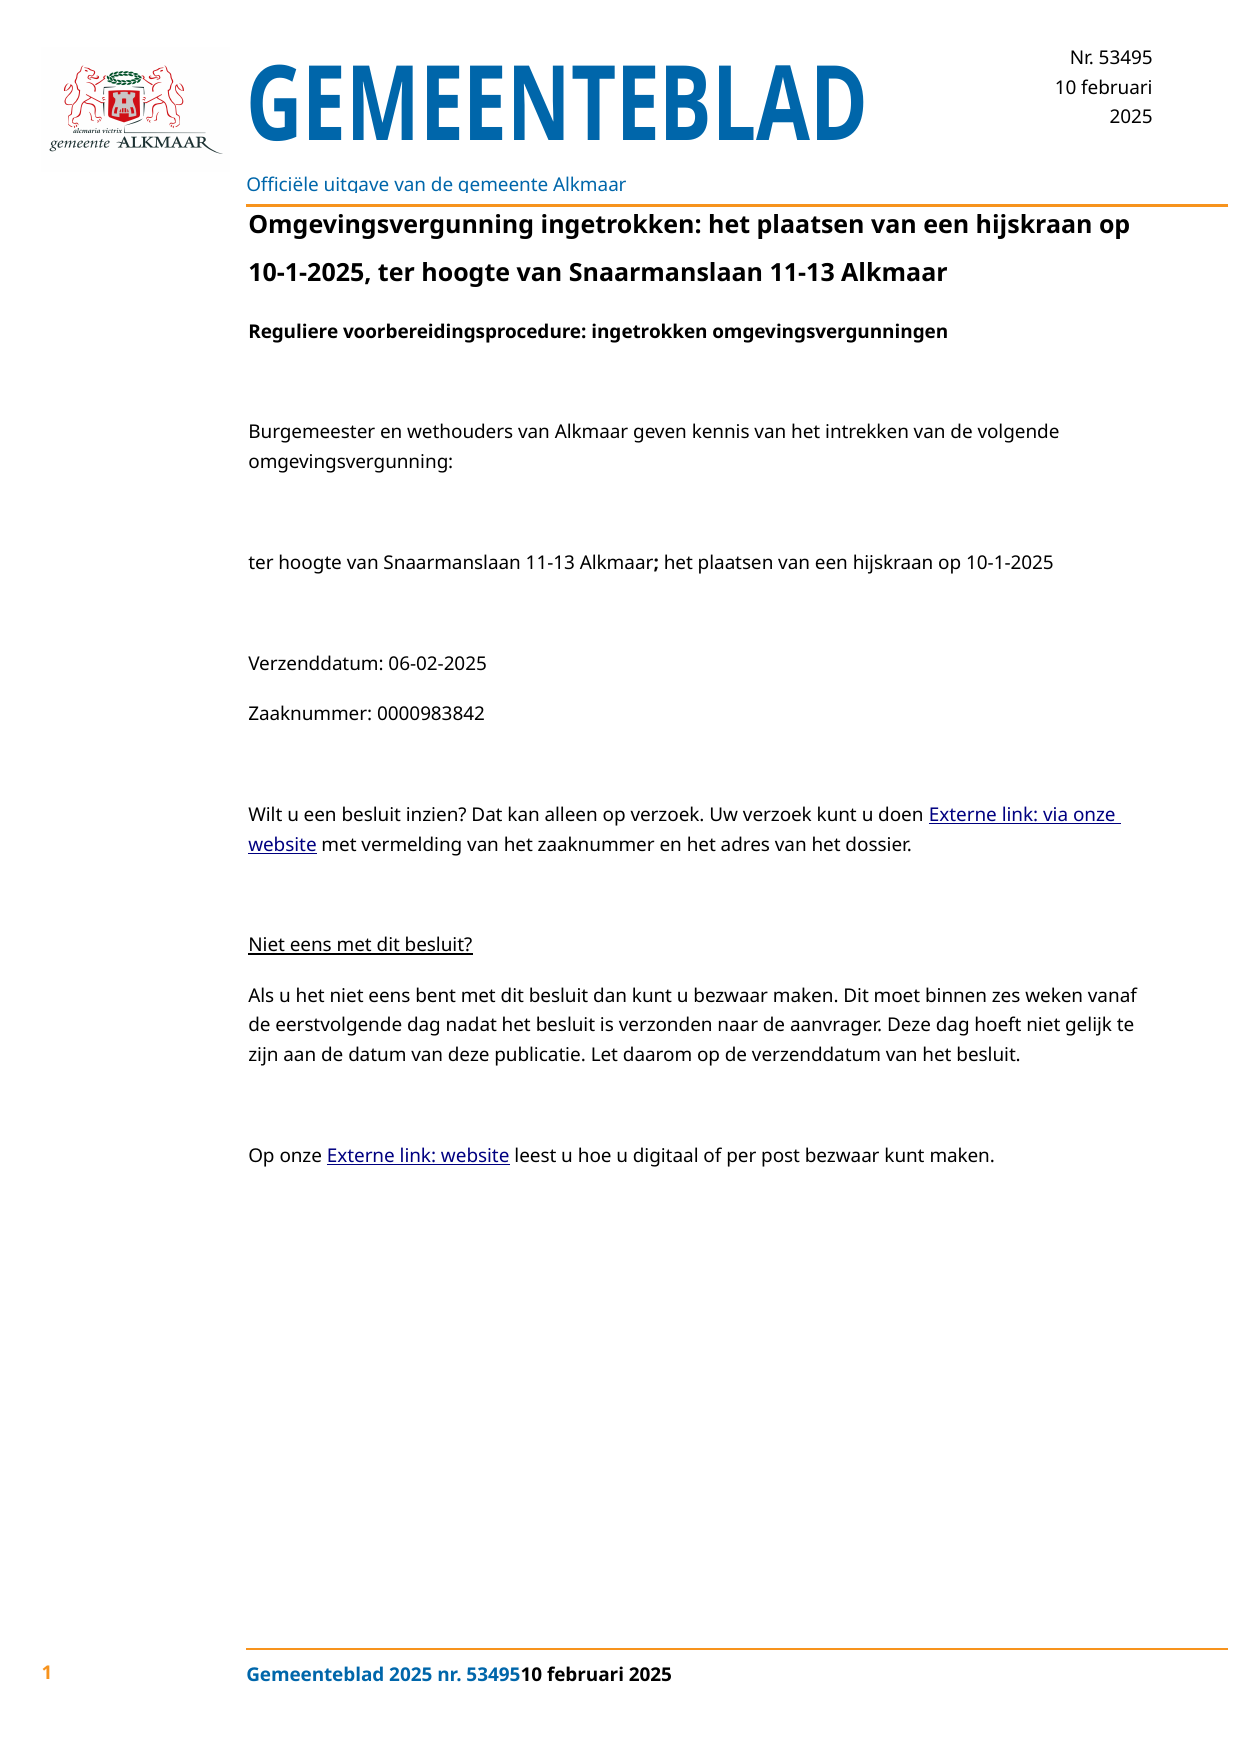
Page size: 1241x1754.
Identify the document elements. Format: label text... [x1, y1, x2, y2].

text Op onze Externe link: website leest u hoe u digitaal of per post bezwaar kunt maken. [248, 1142, 1152, 1168]
text Omgevingsvergunning ingetrokken: het plaatsen van een hijskraan op 10-1-2025, ter hoogte van Snaarmanslaan 11-13 Alkmaar [248, 207, 1152, 288]
text Niet eens met dit besluit? [248, 932, 1152, 957]
text Als u het niet eens bent met dit besluit dan kunt u bezwaar maken. Dit moet binnen zes weken vanaf de eerstvolgende dag nadat het besluit is verzonden naar de aanvrager. Deze dag hoeft niet gelijk te zijn aan de datum van deze publicatie. Let daarom op de verzenddatum van het besluit. [248, 982, 1152, 1067]
text Wilt u een besluit inzien? Dat kan alleen op verzoek. Uw verzoek kunt u doen Externe link: via onze website met vermelding van het zaaknummer en het adres van het dossier. [248, 801, 1152, 857]
picture [41, 47, 231, 172]
text Zaaknummer: 0000983842 [248, 700, 1152, 726]
text ter hoogte van Snaarmanslaan 11-13 Alkmaar; het plaatsen van een hijskraan op 10-1-2025 [248, 549, 1152, 575]
text Burgemeester en wethouders van Alkmaar geven kennis van het intrekken van de volgende omgevingsvergunning: [248, 419, 1152, 474]
text Verzenddatum: 06-02-2025 [248, 650, 1152, 676]
text Reguliere voorbereidingsprocedure: ingetrokken omgevingsvergunningen [248, 318, 1152, 344]
